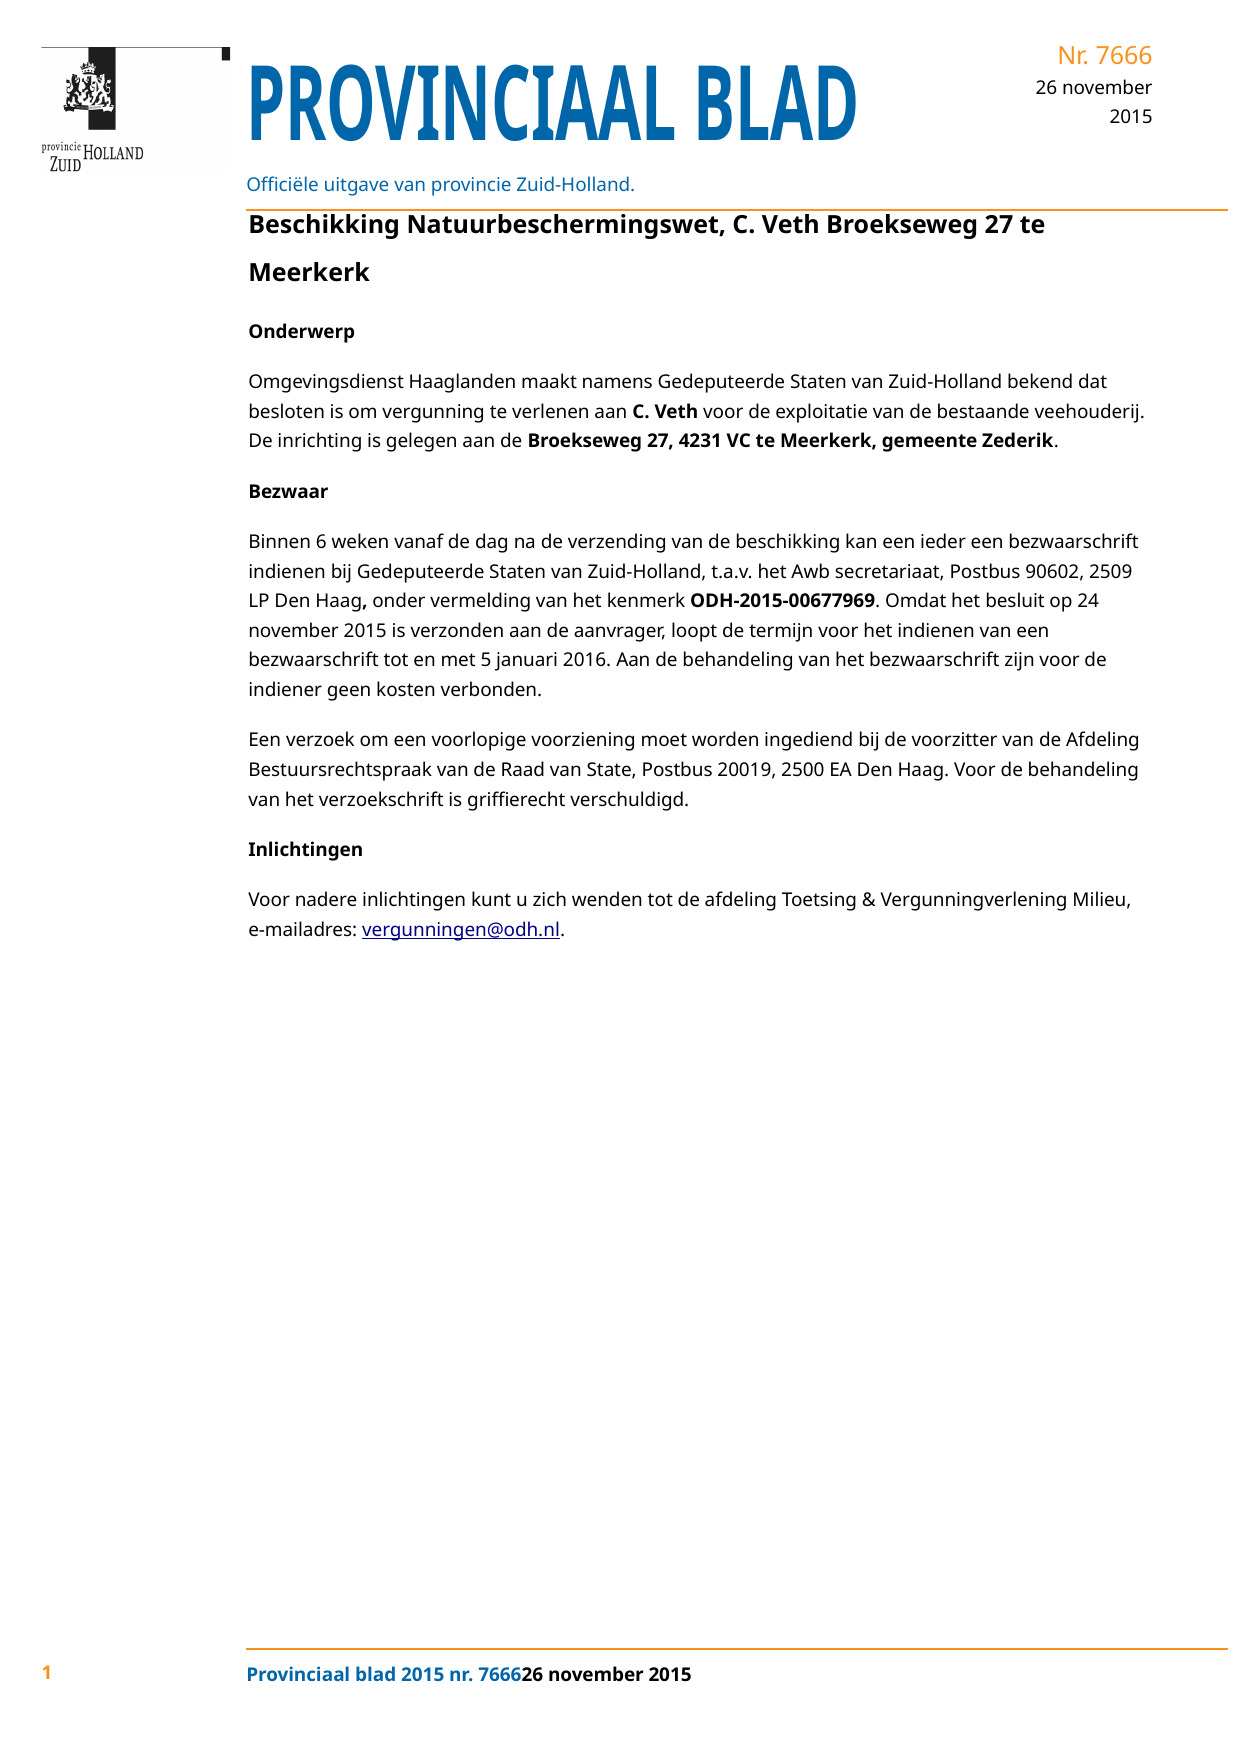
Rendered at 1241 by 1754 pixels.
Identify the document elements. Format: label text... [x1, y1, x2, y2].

picture [41, 47, 231, 172]
text Onderwerp [248, 318, 1152, 344]
text Beschikking Natuurbeschermingswet, C. Veth Broekseweg 27 te Meerkerk [248, 211, 1152, 288]
text Bezwaar [248, 478, 1152, 504]
text Voor nadere inlichtingen kunt u zich wenden tot de afdeling Toetsing & Vergunningverlening Milieu, e-mailadres: vergunningen@odh.nl. [248, 887, 1152, 942]
text Omgevingsdienst Haaglanden maakt namens Gedeputeerde Staten van Zuid-Holland bekend dat besloten is om vergunning te verlenen aan C. Veth voor de exploitatie van de bestaande veehouderij. De inrichting is gelegen aan de Broekseweg 27, 4231 VC te Meerkerk, gemeente Zederik. [248, 368, 1152, 453]
text Een verzoek om een voorlopige voorziening moet worden ingediend bij de voorzitter van de Afdeling Bestuursrechtspraak van de Raad van State, Postbus 20019, 2500 EA Den Haag. Voor de behandeling van het verzoekschrift is griffierecht verschuldigd. [248, 727, 1152, 812]
text Binnen 6 weken vanaf de dag na de verzending van de beschikking kan een ieder een bezwaarschrift indienen bij Gedeputeerde Staten van Zuid-Holland, t.a.v. het Awb secretariaat, Postbus 90602, 2509 LP Den Haag, onder vermelding van het kenmerk ODH-2015-00677969. Omdat het besluit op 24 november 2015 is verzonden aan de aanvrager, loopt de termijn voor het indienen van een bezwaarschrift tot en met 5 januari 2016. Aan de behandeling van het bezwaarschrift zijn voor de indiener geen kosten verbonden. [248, 528, 1152, 702]
text Inlichtingen [248, 836, 1152, 862]
